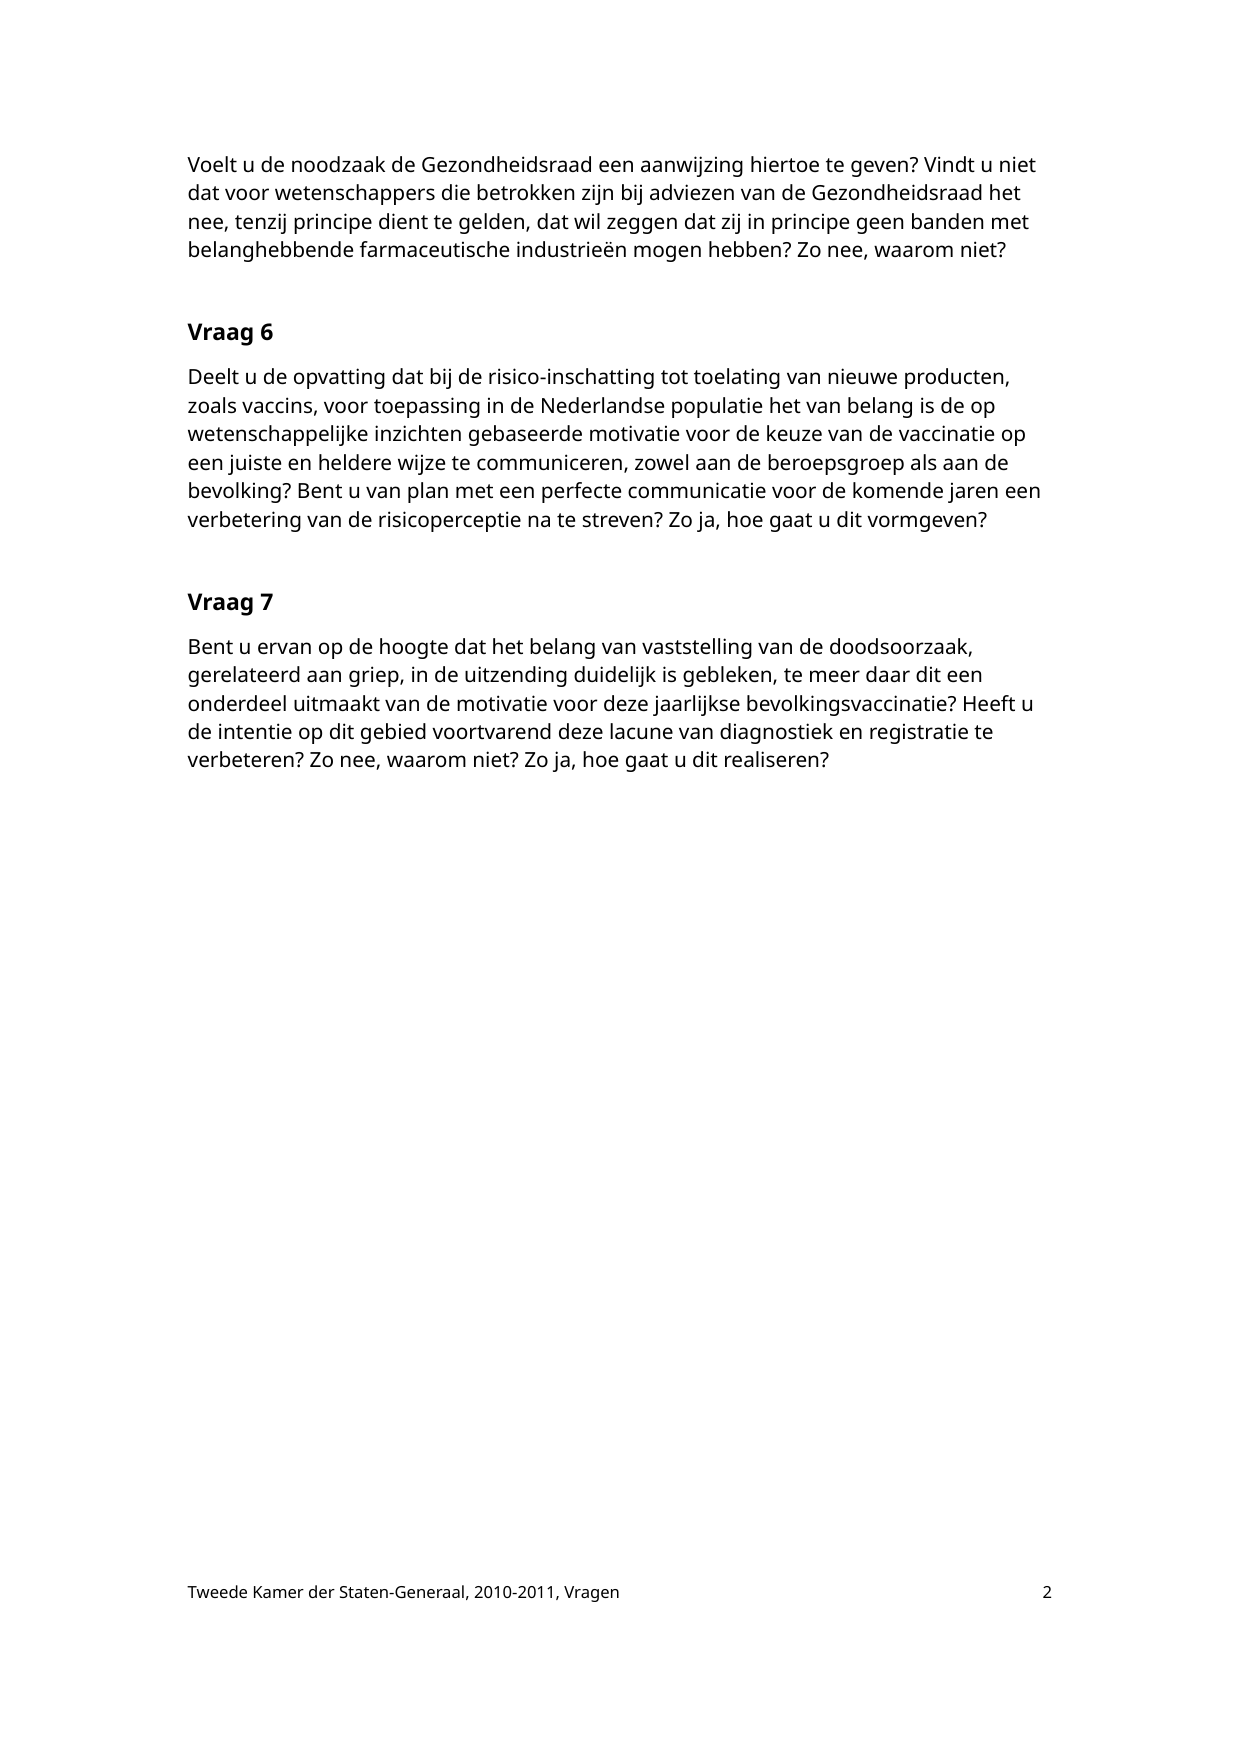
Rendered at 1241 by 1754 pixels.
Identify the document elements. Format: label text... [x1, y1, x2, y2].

text Voelt u de noodzaak de Gezondheidsraad een aanwijzing hiertoe te geven? Vindt u niet dat voor wetenschappers die betrokken zijn bij adviezen van de Gezondheidsraad het nee, tenzij principe dient te gelden, dat wil zeggen dat zij in principe geen banden met belanghebbende farmaceutische industrieën mogen hebben? Zo nee, waarom niet? [187, 150, 1053, 264]
subtitle Vraag 7 [187, 586, 1053, 617]
text Deelt u de opvatting dat bij de risico-inschatting tot toelating van nieuwe producten, zoals vaccins, voor toepassing in de Nederlandse populatie het van belang is de op wetenschappelijke inzichten gebaseerde motivatie voor de keuze van de vaccinatie op een juiste en heldere wijze te communiceren, zowel aan de beroepsgroep als aan de bevolking? Bent u van plan met een perfecte communicatie voor de komende jaren een verbetering van de risicoperceptie na te streven? Zo ja, hoe gaat u dit vormgeven? [187, 362, 1053, 533]
text Bent u ervan op de hoogte dat het belang van vaststelling van de doodsoorzaak, gerelateerd aan griep, in de uitzending duidelijk is gebleken, te meer daar dit een onderdeel uitmaakt van de motivatie voor deze jaarlijkse bevolkingsvaccinatie? Heeft u de intentie op dit gebied voortvarend deze lacune van diagnostiek en registratie te verbeteren? Zo nee, waarom niet? Zo ja, hoe gaat u dit realiseren? [187, 632, 1053, 774]
subtitle Vraag 6 [187, 316, 1053, 347]
